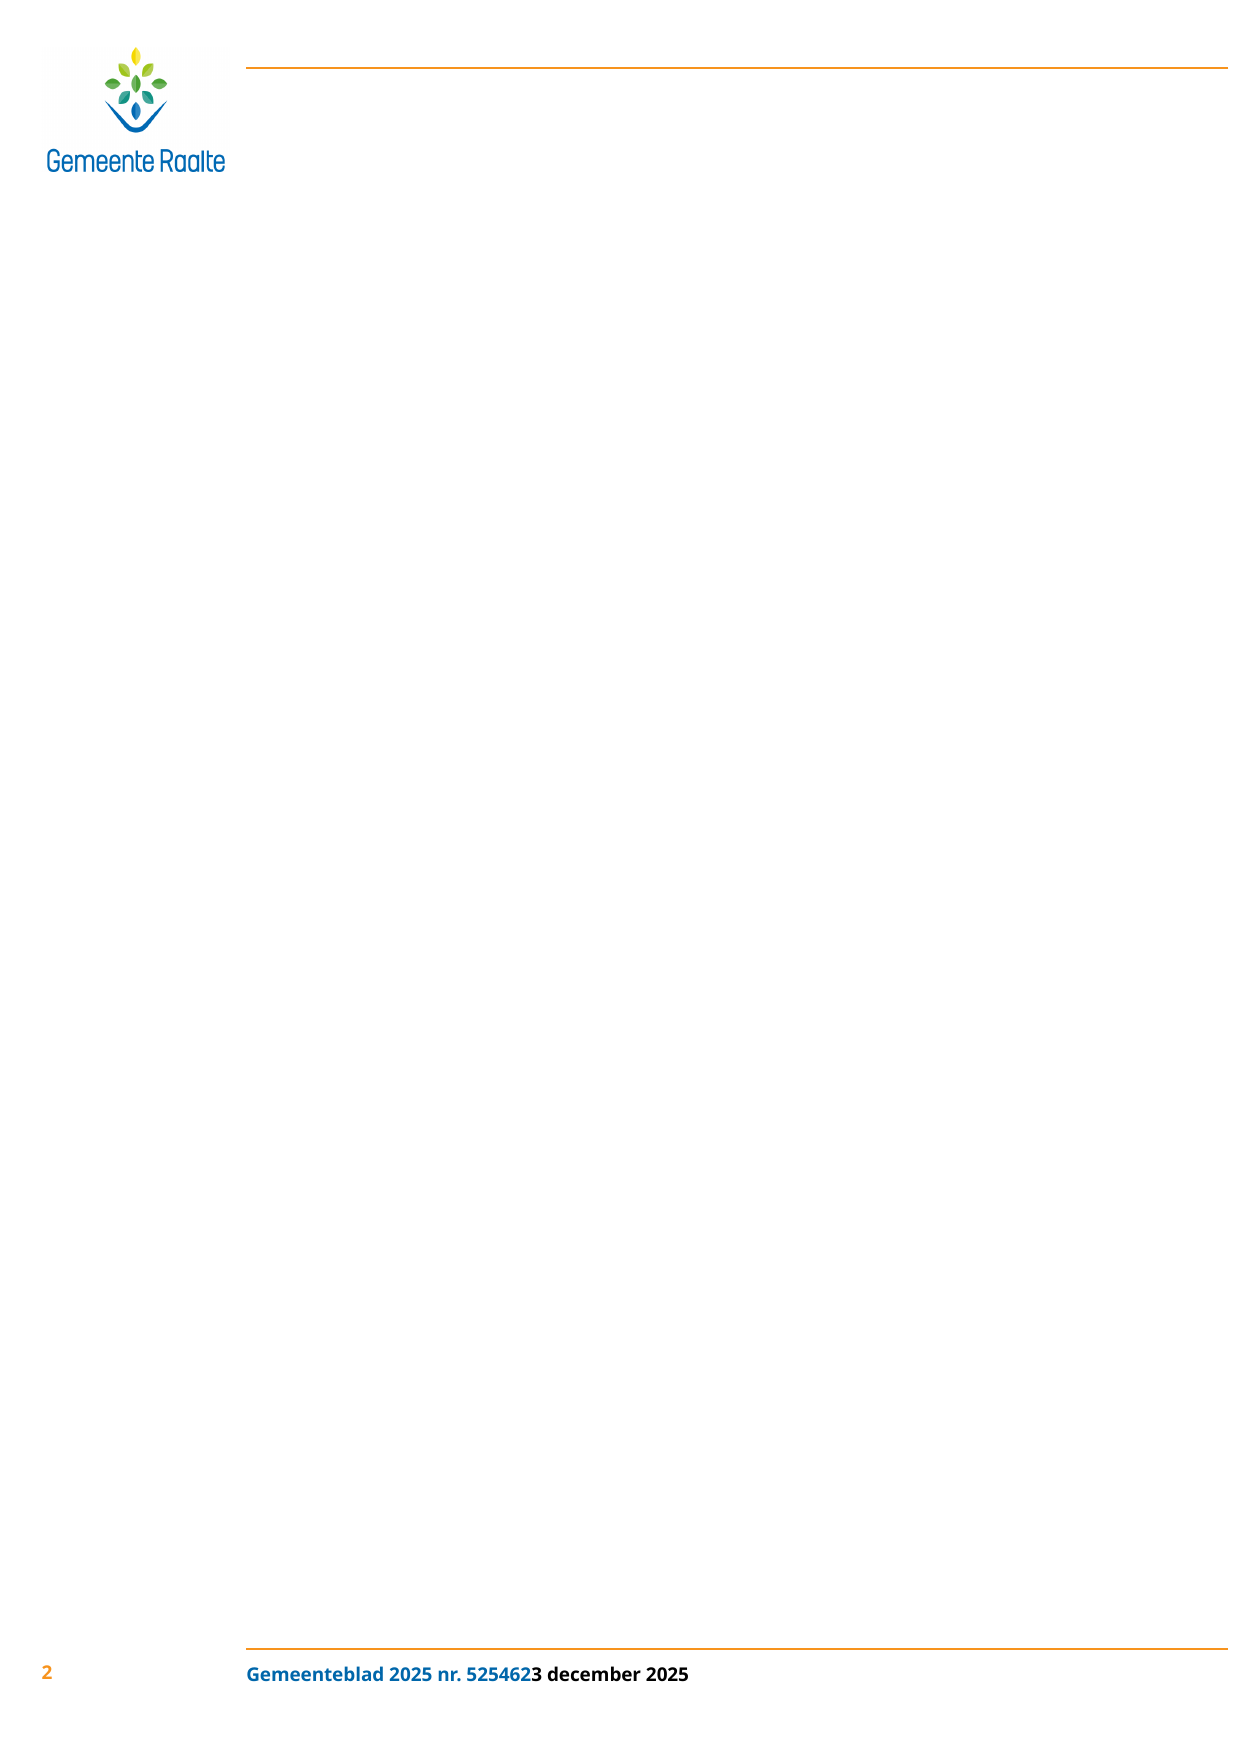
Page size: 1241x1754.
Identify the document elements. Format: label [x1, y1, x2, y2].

picture [41, 47, 231, 172]
